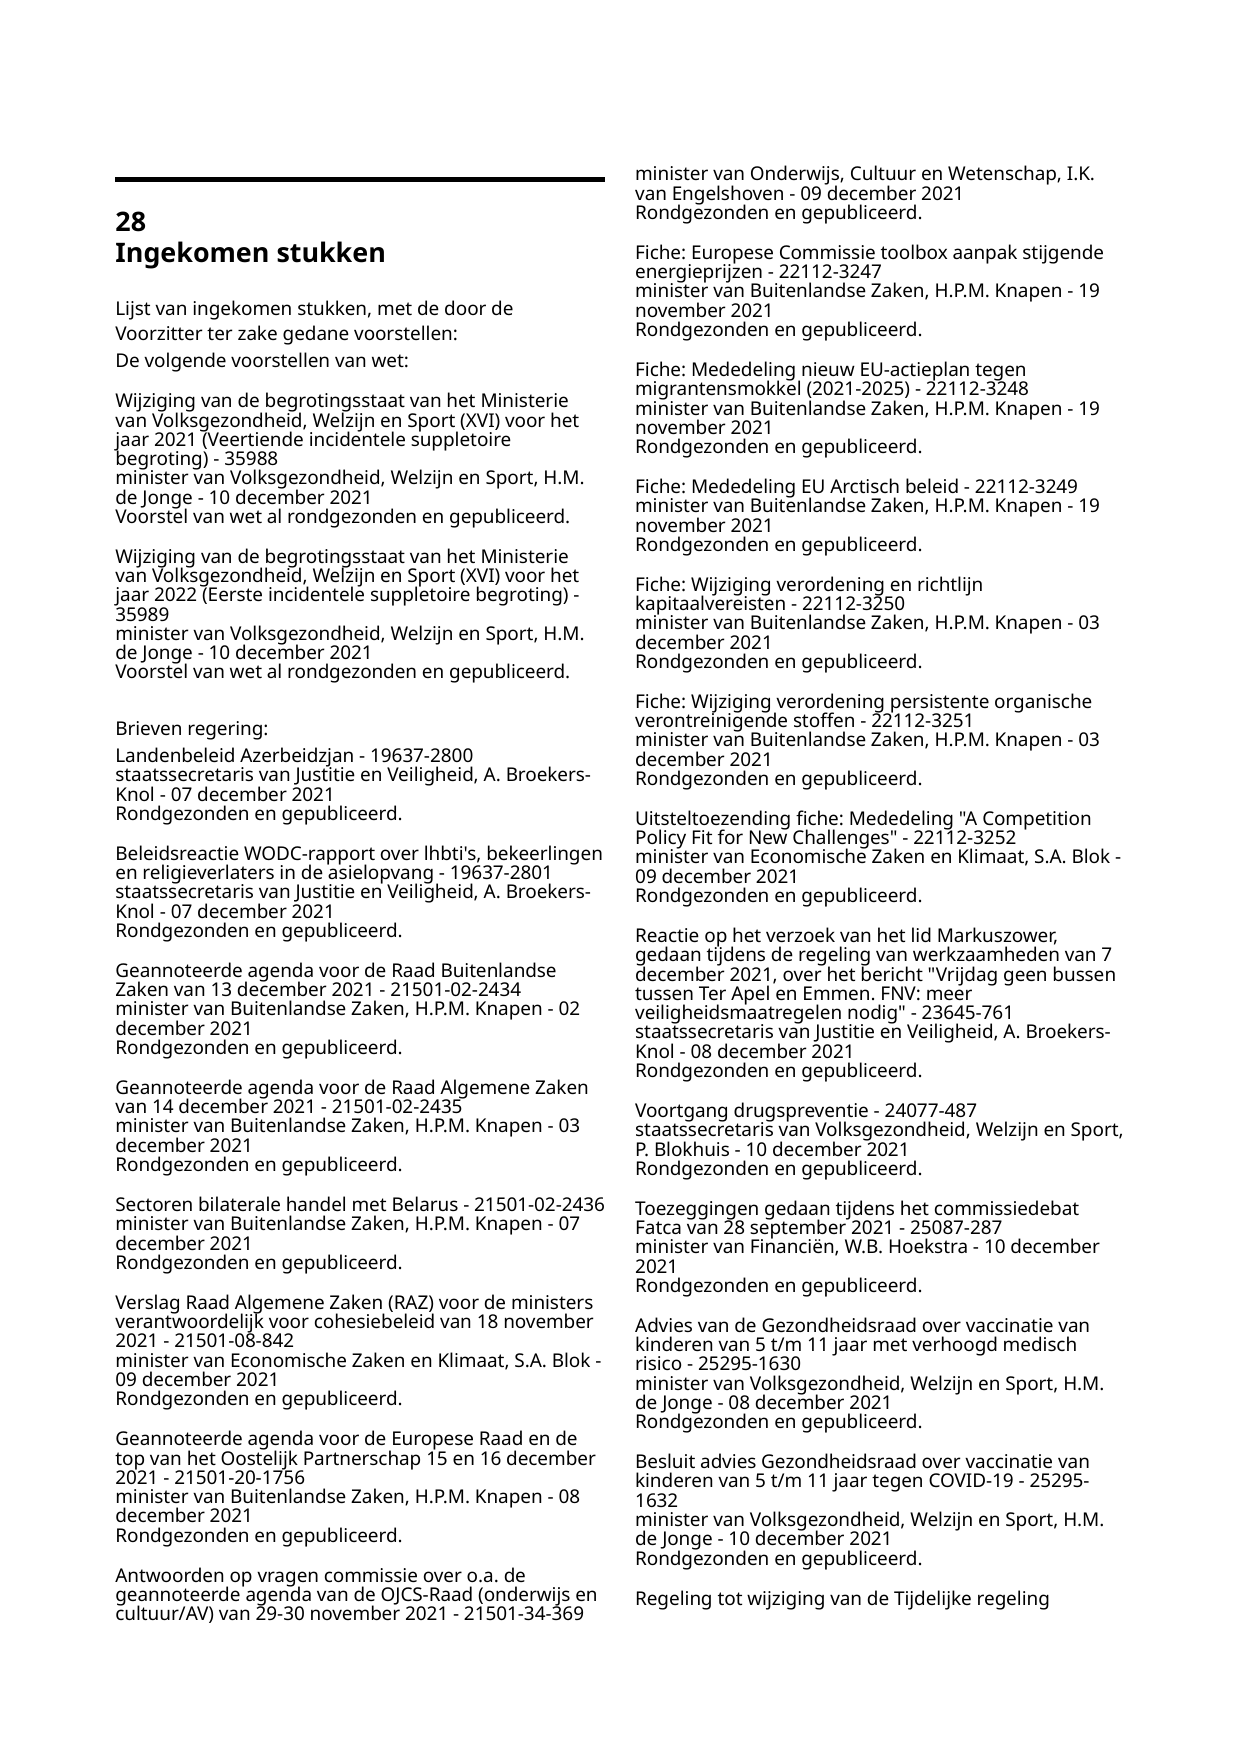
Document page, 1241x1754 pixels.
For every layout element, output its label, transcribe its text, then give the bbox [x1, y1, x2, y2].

text Rondgezonden en gepubliceerd. [635, 438, 1125, 457]
text minister van Volksgezondheid, Welzijn en Sport, H.M. de Jonge - 10 december 2021 [115, 625, 605, 663]
text minister van Onderwijs, Cultuur en Wetenschap, I.K. van Engelshoven - 09 december 2021 [635, 165, 1125, 204]
text Geannoteerde agenda voor de Raad Buitenlandse Zaken van 13 december 2021 - 21501-02-2434 [115, 962, 605, 1000]
text Regeling tot wijziging van de Tijdelijke regeling [635, 1589, 1125, 1609]
text Voorstel van wet al rondgezonden en gepubliceerd. [115, 663, 605, 683]
text Fiche: Wijziging verordening en richtlijn kapitaalvereisten - 22112-3250 [635, 576, 1125, 614]
text Reactie op het verzoek van het lid Markuszower, gedaan tijdens de regeling van werkzaamheden van 7 december 2021, over het bericht "Vrijdag geen bussen tussen Ter Apel en Emmen. FNV: meer veiligheidsmaatregelen nodig" - 23645-761 [635, 927, 1125, 1023]
text Sectoren bilaterale handel met Belarus - 21501-02-2436 [115, 1196, 605, 1215]
text Verslag Raad Algemene Zaken (RAZ) voor de ministers verantwoordelijk voor cohesiebeleid van 18 november 2021 - 21501-08-842 [115, 1294, 605, 1352]
text minister van Buitenlandse Zaken, H.P.M. Knapen - 19 november 2021 [635, 497, 1125, 536]
text Rondgezonden en gepubliceerd. [635, 887, 1125, 906]
text Fiche: Wijziging verordening persistente organische verontreinigende stoffen - 22112-3251 [635, 693, 1125, 731]
text Rondgezonden en gepubliceerd. [115, 1527, 605, 1546]
text minister van Buitenlandse Zaken, H.P.M. Knapen - 03 december 2021 [635, 731, 1125, 770]
text Lijst van ingekomen stukken, met de door de Voorzitter ter zake gedane voorstellen: [115, 295, 605, 346]
text Rondgezonden en gepubliceerd. [635, 1062, 1125, 1081]
text Beleidsreactie WODC-rapport over lhbti's, bekeerlingen en religieverlaters in de asielopvang - 19637-2801 [115, 845, 605, 883]
text staatssecretaris van Justitie en Veiligheid, A. Broekers-Knol - 07 december 2021 [115, 766, 605, 805]
text minister van Volksgezondheid, Welzijn en Sport, H.M. de Jonge - 08 december 2021 [635, 1375, 1125, 1413]
text Rondgezonden en gepubliceerd. [115, 922, 605, 941]
text Fiche: Mededeling EU Arctisch beleid - 22112-3249 [635, 478, 1125, 497]
text Voortgang drugspreventie - 24077-487 [635, 1102, 1125, 1121]
text minister van Buitenlandse Zaken, H.P.M. Knapen - 03 december 2021 [635, 614, 1125, 653]
text Antwoorden op vragen commissie over o.a. de geannoteerde agenda van de OJCS-Raad (onderwijs en cultuur/AV) van 29-30 november 2021 - 21501-34-369 [115, 1567, 605, 1624]
text Rondgezonden en gepubliceerd. [115, 1254, 605, 1273]
text Rondgezonden en gepubliceerd. [115, 1156, 605, 1175]
text staatssecretaris van Justitie en Veiligheid, A. Broekers-Knol - 08 december 2021 [635, 1023, 1125, 1062]
text minister van Buitenlandse Zaken, H.P.M. Knapen - 19 november 2021 [635, 399, 1125, 438]
text minister van Buitenlandse Zaken, H.P.M. Knapen - 03 december 2021 [115, 1117, 605, 1156]
text staatssecretaris van Volksgezondheid, Welzijn en Sport, P. Blokhuis - 10 december 2021 [635, 1121, 1125, 1160]
text Rondgezonden en gepubliceerd. [635, 536, 1125, 555]
text Ingekomen stukken [115, 239, 605, 283]
text Rondgezonden en gepubliceerd. [635, 204, 1125, 223]
text Fiche: Mededeling nieuw EU-actieplan tegen migrantensmokkel (2021-2025) - 22112-3248 [635, 361, 1125, 399]
text Brieven regering: [115, 715, 605, 741]
text Geannoteerde agenda voor de Raad Algemene Zaken van 14 december 2021 - 21501-02-2435 [115, 1079, 605, 1117]
text Toezeggingen gedaan tijdens het commissiedebat Fatca van 28 september 2021 - 25087-287 [635, 1200, 1125, 1238]
text Wijziging van de begrotingsstaat van het Ministerie van Volksgezondheid, Welzijn en Sport (XVI) voor het jaar 2021 (Veertiende incidentele suppletoire begroting) - 35988 [115, 392, 605, 469]
text Rondgezonden en gepubliceerd. [635, 321, 1125, 340]
text minister van Economische Zaken en Klimaat, S.A. Blok - 09 december 2021 [635, 848, 1125, 887]
text Rondgezonden en gepubliceerd. [635, 1549, 1125, 1569]
text minister van Volksgezondheid, Welzijn en Sport, H.M. de Jonge - 10 december 2021 [635, 1511, 1125, 1549]
text Rondgezonden en gepubliceerd. [635, 1413, 1125, 1432]
text Landenbeleid Azerbeidzjan - 19637-2800 [115, 747, 605, 766]
text Rondgezonden en gepubliceerd. [115, 805, 605, 824]
text Rondgezonden en gepubliceerd. [635, 770, 1125, 789]
text minister van Financiën, W.B. Hoekstra - 10 december 2021 [635, 1238, 1125, 1277]
text Fiche: Europese Commissie toolbox aanpak stijgende energieprijzen - 22112-3247 [635, 244, 1125, 282]
text minister van Volksgezondheid, Welzijn en Sport, H.M. de Jonge - 10 december 2021 [115, 469, 605, 508]
text minister van Buitenlandse Zaken, H.P.M. Knapen - 07 december 2021 [115, 1215, 605, 1254]
text Voorstel van wet al rondgezonden en gepubliceerd. [115, 508, 605, 527]
text minister van Buitenlandse Zaken, H.P.M. Knapen - 19 november 2021 [635, 282, 1125, 321]
text Geannoteerde agenda voor de Europese Raad en de top van het Oostelijk Partnerschap 15 en 16 december 2021 - 21501-20-1756 [115, 1430, 605, 1488]
text 28 [115, 203, 605, 239]
text Besluit advies Gezondheidsraad over vaccinatie van kinderen van 5 t/m 11 jaar tegen COVID-19 - 25295-1632 [635, 1453, 1125, 1511]
text De volgende voorstellen van wet: [115, 352, 605, 372]
text Advies van de Gezondheidsraad over vaccinatie van kinderen van 5 t/m 11 jaar met verhoogd medisch risico - 25295-1630 [635, 1317, 1125, 1375]
text Rondgezonden en gepubliceerd. [115, 1039, 605, 1058]
text Rondgezonden en gepubliceerd. [635, 653, 1125, 672]
text Rondgezonden en gepubliceerd. [635, 1160, 1125, 1179]
text minister van Buitenlandse Zaken, H.P.M. Knapen - 02 december 2021 [115, 1000, 605, 1039]
text Rondgezonden en gepubliceerd. [635, 1277, 1125, 1296]
text Uitsteltoezending fiche: Mededeling "A Competition Policy Fit for New Challenges" - 22112-3252 [635, 810, 1125, 848]
text staatssecretaris van Justitie en Veiligheid, A. Broekers-Knol - 07 december 2021 [115, 883, 605, 922]
text minister van Buitenlandse Zaken, H.P.M. Knapen - 08 december 2021 [115, 1488, 605, 1527]
text Rondgezonden en gepubliceerd. [115, 1390, 605, 1409]
text minister van Economische Zaken en Klimaat, S.A. Blok - 09 december 2021 [115, 1352, 605, 1390]
text Wijziging van de begrotingsstaat van het Ministerie van Volksgezondheid, Welzijn en Sport (XVI) voor het jaar 2022 (Eerste incidentele suppletoire begroting) - 35989 [115, 548, 605, 625]
